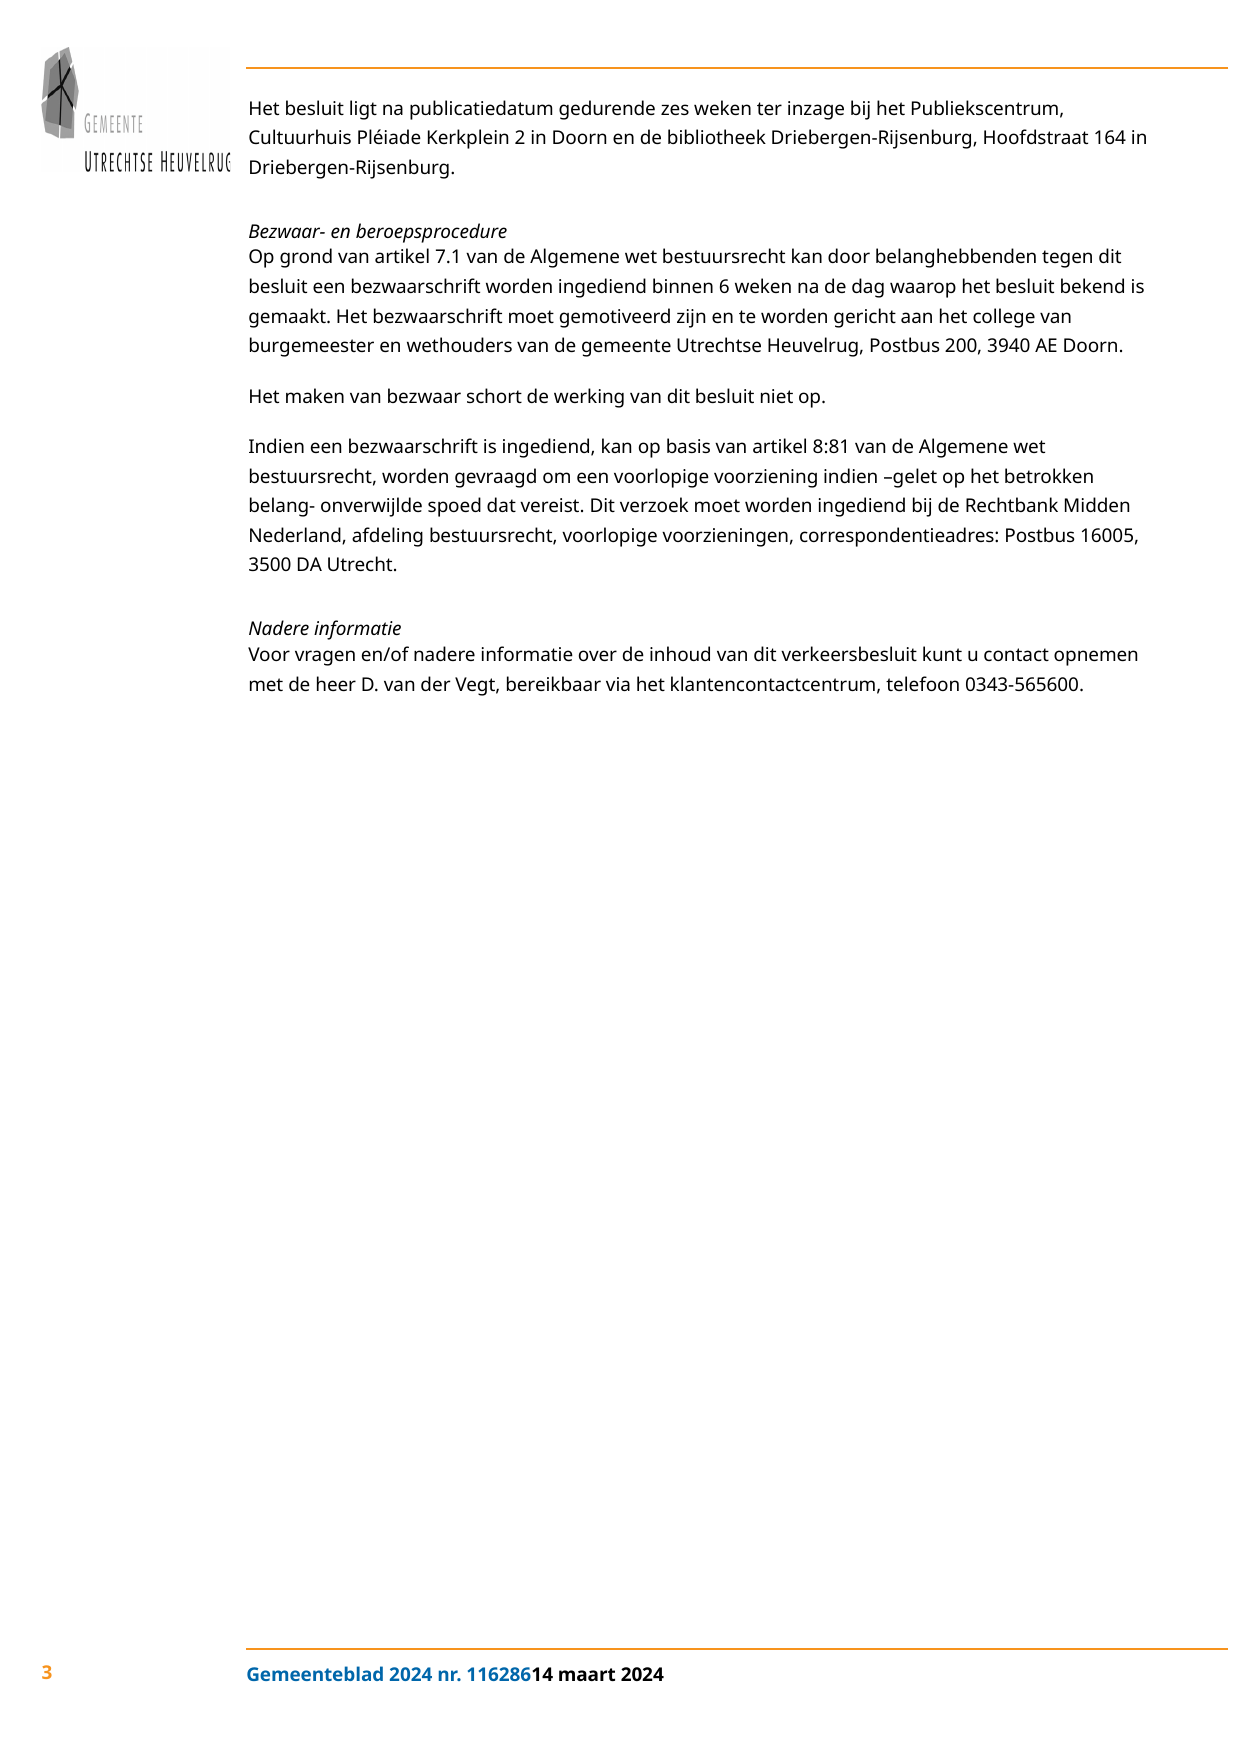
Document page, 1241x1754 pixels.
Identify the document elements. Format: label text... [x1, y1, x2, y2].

text Het besluit ligt na publicatiedatum gedurende zes weken ter inzage bij het Publiekscentrum, Cultuurhuis Pléiade Kerkplein 2 in Doorn en de bibliotheek Driebergen-Rijsenburg, Hoofdstraat 164 in Driebergen-Rijsenburg. [248, 95, 1152, 180]
picture [41, 47, 231, 172]
text Indien een bezwaarschrift is ingediend, kan op basis van artikel 8:81 van de Algemene wet bestuursrecht, worden gevraagd om een voorlopige voorziening indien –gelet op het betrokken belang- onverwijlde spoed dat vereist. Dit verzoek moet worden ingediend bij de Rechtbank Midden Nederland, afdeling bestuursrecht, voorlopige voorzieningen, correspondentieadres: Postbus 16005, 3500 DA Utrecht. [248, 433, 1152, 577]
text Nadere informatie [248, 616, 1152, 641]
text Op grond van artikel 7.1 van de Algemene wet bestuursrecht kan door belanghebbenden tegen dit besluit een bezwaarschrift worden ingediend binnen 6 weken na de dag waarop het besluit bekend is gemaakt. Het bezwaarschrift moet gemotiveerd zijn en te worden gericht aan het college van burgemeester en wethouders van de gemeente Utrechtse Heuvelrug, Postbus 200, 3940 AE Doorn. [248, 244, 1152, 358]
text Het maken van bezwaar schort de werking van dit besluit niet op. [248, 383, 1152, 408]
text Voor vragen en/of nadere informatie over de inhoud van dit verkeersbesluit kunt u contact opnemen met de heer D. van der Vegt, bereikbaar via het klantencontactcentrum, telefoon 0343-565600. [248, 641, 1152, 697]
text Bezwaar- en beroepsprocedure [248, 218, 1152, 244]
